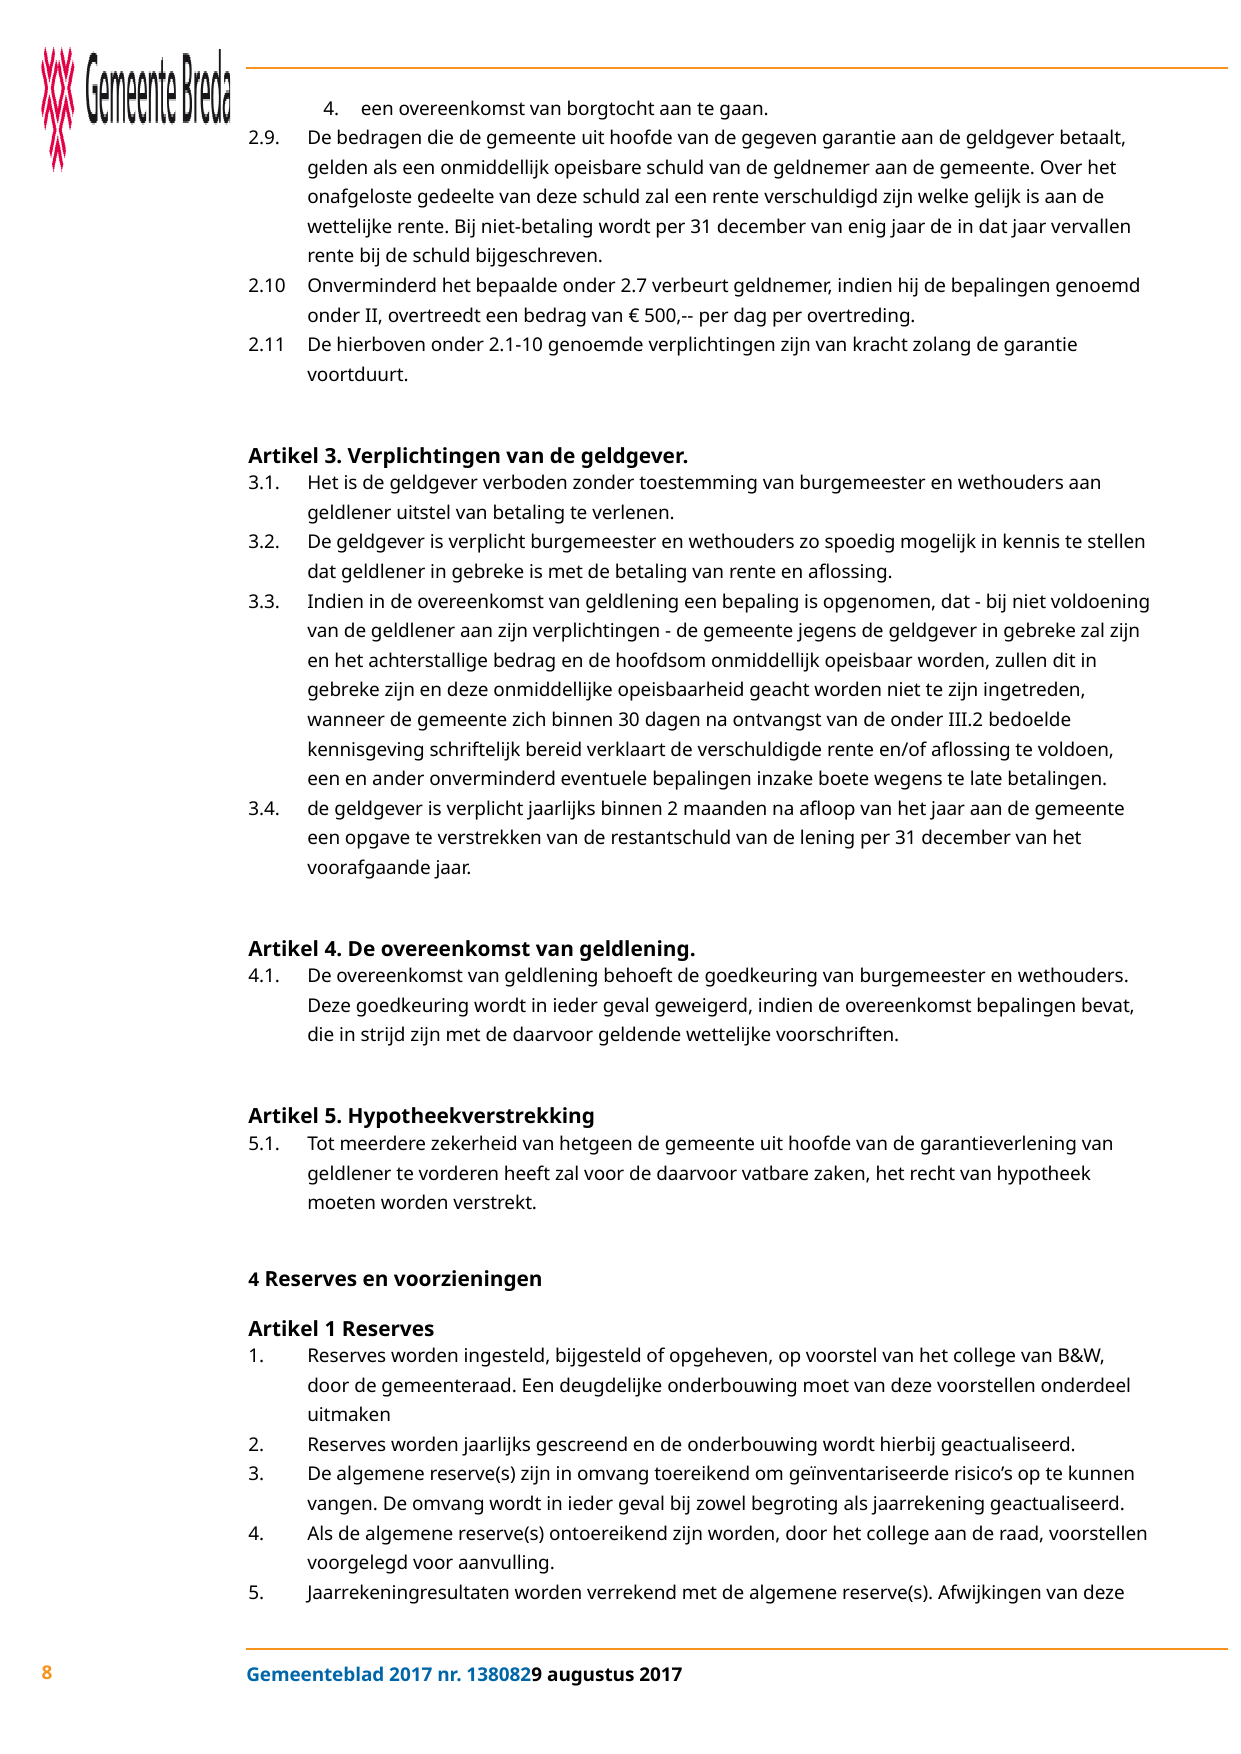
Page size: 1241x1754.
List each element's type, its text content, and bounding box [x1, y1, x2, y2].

list De bedragen die de gemeente uit hoofde van de gegeven garantie aan de geldgever betaalt, gelden als een onmiddellijk opeisbare schuld van de geldnemer aan de gemeente. Over het onafgeloste gedeelte van deze schuld zal een rente verschuldigd zijn welke gelijk is aan de wettelijke rente. Bij niet-betaling wordt per 31 december van enig jaar de in dat jaar vervallen rente bij de schuld bijgeschreven. [248, 124, 1152, 268]
list Jaarrekeningresultaten worden verrekend met de algemene reserve(s). Afwijkingen van deze [248, 1579, 1152, 1604]
picture [41, 47, 231, 172]
list De geldgever is verplicht burgemeester en wethouders zo spoedig mogelijk in kennis te stellen dat geldlener in gebreke is met de betaling van rente en aflossing. [248, 529, 1152, 584]
text 4 Reserves en voorzieningen [248, 1264, 1152, 1293]
list De hierboven onder 2.1-10 genoemde verplichtingen zijn van kracht zolang de garantie voortduurt. [248, 331, 1152, 387]
text Artikel 1 Reserves [248, 1314, 1152, 1342]
list Reserves worden jaarlijks gescreend en de onderbouwing wordt hierbij geactualiseerd. [248, 1431, 1152, 1457]
text Artikel 4. De overeenkomst van geldlening. [248, 934, 1152, 962]
list Onverminderd het bepaalde onder 2.7 verbeurt geldnemer, indien hij de bepalingen genoemd onder II, overtreedt een bedrag van € 500,-- per dag per overtreding. [248, 272, 1152, 328]
list Reserves worden ingesteld, bijgesteld of opgeheven, op voorstel van het college van B&W, door de gemeenteraad. Een deugdelijke onderbouwing moet van deze voorstellen onderdeel uitmaken [248, 1342, 1152, 1427]
list Indien in de overeenkomst van geldlening een bepaling is opgenomen, dat - bij niet voldoening van de geldlener aan zijn verplichtingen - de gemeente jegens de geldgever in gebreke zal zijn en het achterstallige bedrag en de hoofdsom onmiddellijk opeisbaar worden, zullen dit in gebreke zijn en deze onmiddellijke opeisbaarheid geacht worden niet te zijn ingetreden, wanneer de gemeente zich binnen 30 dagen na ontvangst van de onder III.2 bedoelde kennisgeving schriftelijk bereid verklaart de verschuldigde rente en/of aflossing te voldoen, een en ander onverminderd eventuele bepalingen inzake boete wegens te late betalingen. [248, 588, 1152, 791]
text Artikel 5. Hypotheekverstrekking [248, 1102, 1152, 1130]
list de geldgever is verplicht jaarlijks binnen 2 maanden na afloop van het jaar aan de gemeente een opgave te verstrekken van de restantschuld van de lening per 31 december van het voorafgaande jaar. [248, 795, 1152, 880]
list De algemene reserve(s) zijn in omvang toereikend om geïnventariseerde risico’s op te kunnen vangen. De omvang wordt in ieder geval bij zowel begroting als jaarrekening geactualiseerd. [248, 1461, 1152, 1516]
list Tot meerdere zekerheid van hetgeen de gemeente uit hoofde van de garantieverlening van geldlener te vorderen heeft zal voor de daarvoor vatbare zaken, het recht van hypotheek moeten worden verstrekt. [248, 1130, 1152, 1215]
list De overeenkomst van geldlening behoeft de goedkeuring van burgemeester en wethouders. Deze goedkeuring wordt in ieder geval geweigerd, indien de overeenkomst bepalingen bevat, die in strijd zijn met de daarvoor geldende wettelijke voorschriften. [248, 962, 1152, 1047]
text Artikel 3. Verplichtingen van de geldgever. [248, 441, 1152, 469]
list Als de algemene reserve(s) ontoereikend zijn worden, door het college aan de raad, voorstellen voorgelegd voor aanvulling. [248, 1520, 1152, 1575]
list een overeenkomst van borgtocht aan te gaan. [323, 95, 1152, 121]
list Het is de geldgever verboden zonder toestemming van burgemeester en wethouders aan geldlener uitstel van betaling te verlenen. [248, 469, 1152, 525]
